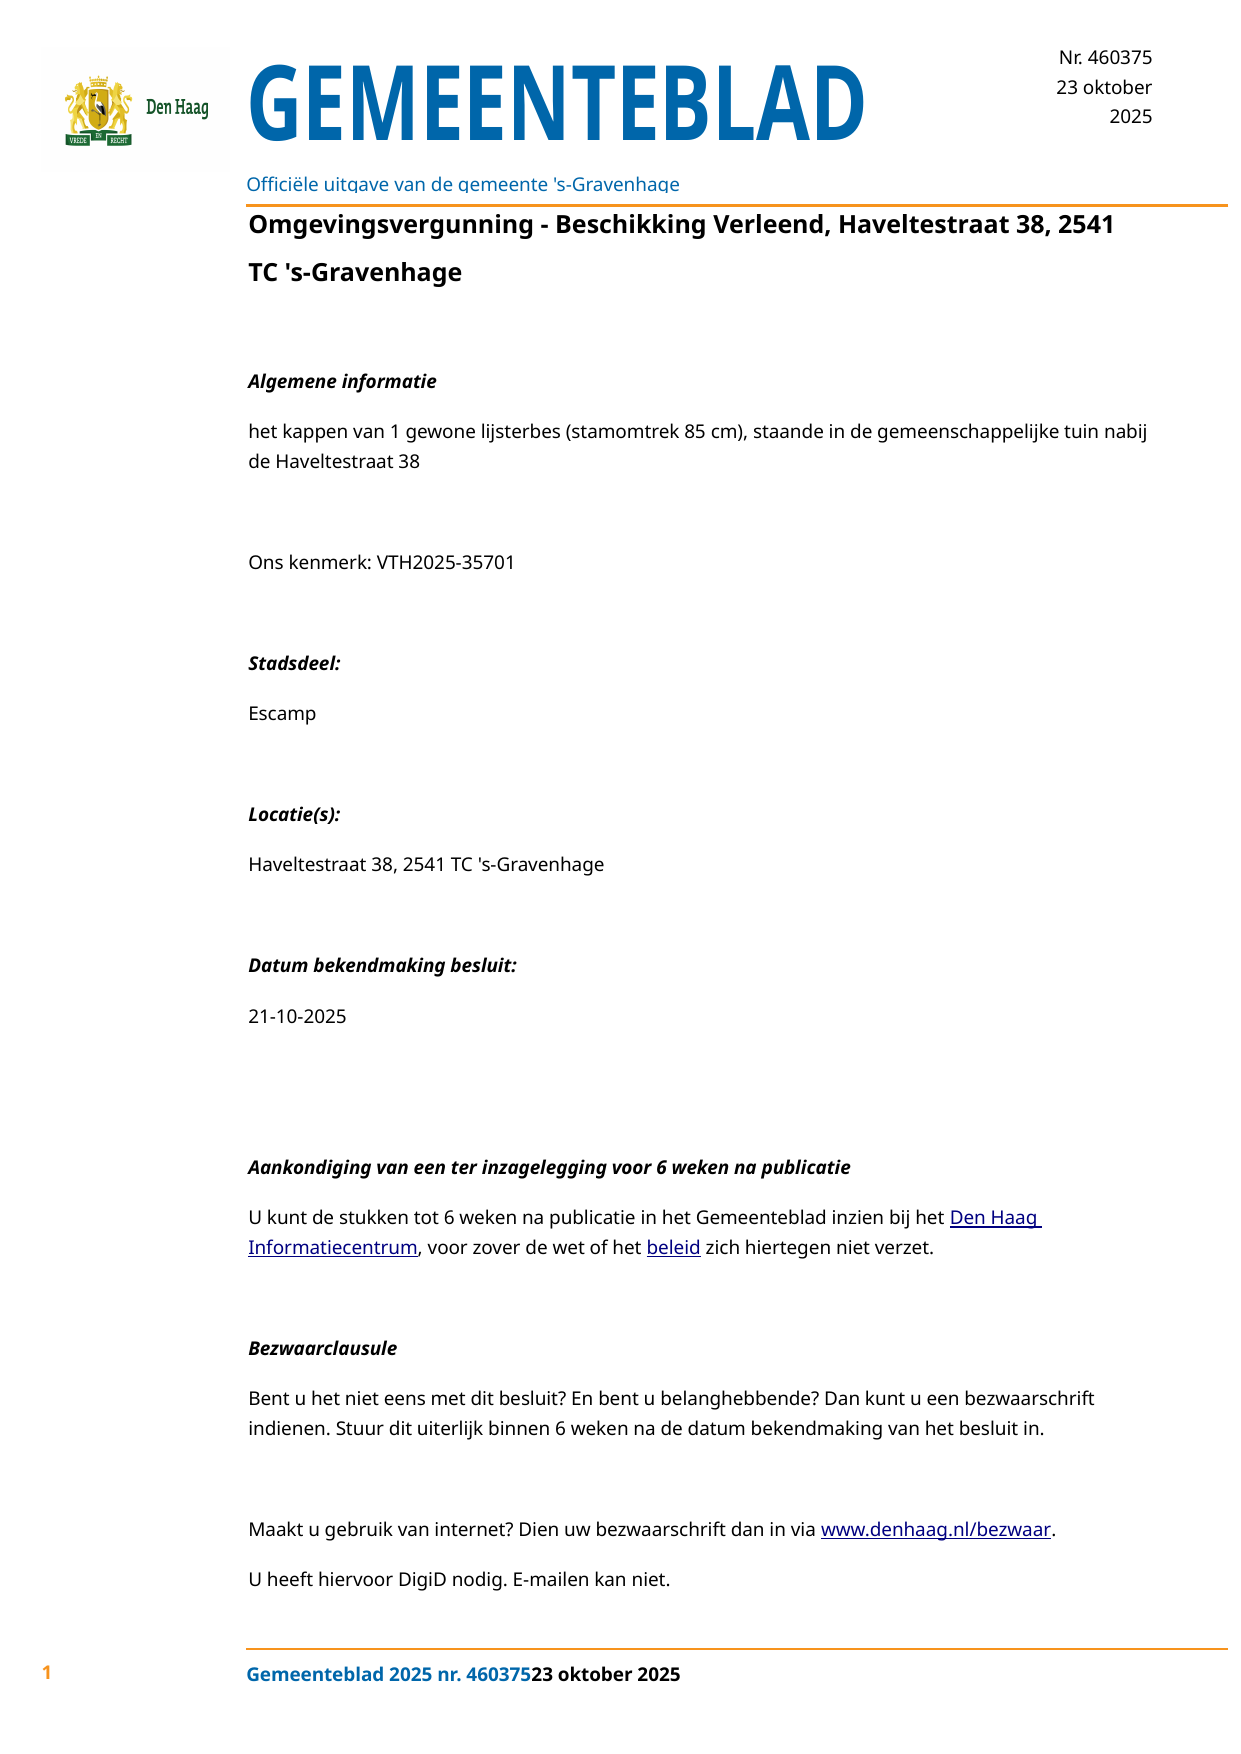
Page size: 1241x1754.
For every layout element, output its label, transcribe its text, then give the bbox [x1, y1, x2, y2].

text Escamp [248, 700, 1152, 726]
text Datum bekendmaking besluit: [248, 952, 1152, 978]
text Bezwaarclausule [248, 1335, 1152, 1361]
text Maakt u gebruik van internet? Dien uw bezwaarschrift dan in via www.denhaag.nl/bezwaar. [248, 1516, 1152, 1542]
text Aankondiging van een ter inzagelegging voor 6 weken na publicatie [248, 1154, 1152, 1180]
text U kunt de stukken tot 6 weken na publicatie in het Gemeenteblad inzien bij het Den Haag Informatiecentrum, voor zover de wet of het beleid zich hiertegen niet verzet. [248, 1204, 1152, 1260]
text Locatie(s): [248, 801, 1152, 827]
text Haveltestraat 38, 2541 TC 's-Gravenhage [248, 852, 1152, 877]
text U heeft hiervoor DigiD nodig. E-mailen kan niet. [248, 1566, 1152, 1592]
text Omgevingsvergunning - Beschikking Verleend, Haveltestraat 38, 2541 TC 's-Gravenhage [248, 207, 1152, 288]
text het kappen van 1 gewone lijsterbes (stamomtrek 85 cm), staande in de gemeenschappelijke tuin nabij de Haveltestraat 38 [248, 419, 1152, 474]
text Algemene informatie [248, 368, 1152, 394]
text 21-10-2025 [248, 1003, 1152, 1029]
picture [41, 47, 231, 172]
text Stadsdeel: [248, 650, 1152, 676]
text Bent u het niet eens met dit besluit? En bent u belanghebbende? Dan kunt u een bezwaarschrift indienen. Stuur dit uiterlijk binnen 6 weken na de datum bekendmaking van het besluit in. [248, 1385, 1152, 1441]
text Ons kenmerk: VTH2025-35701 [248, 549, 1152, 575]
